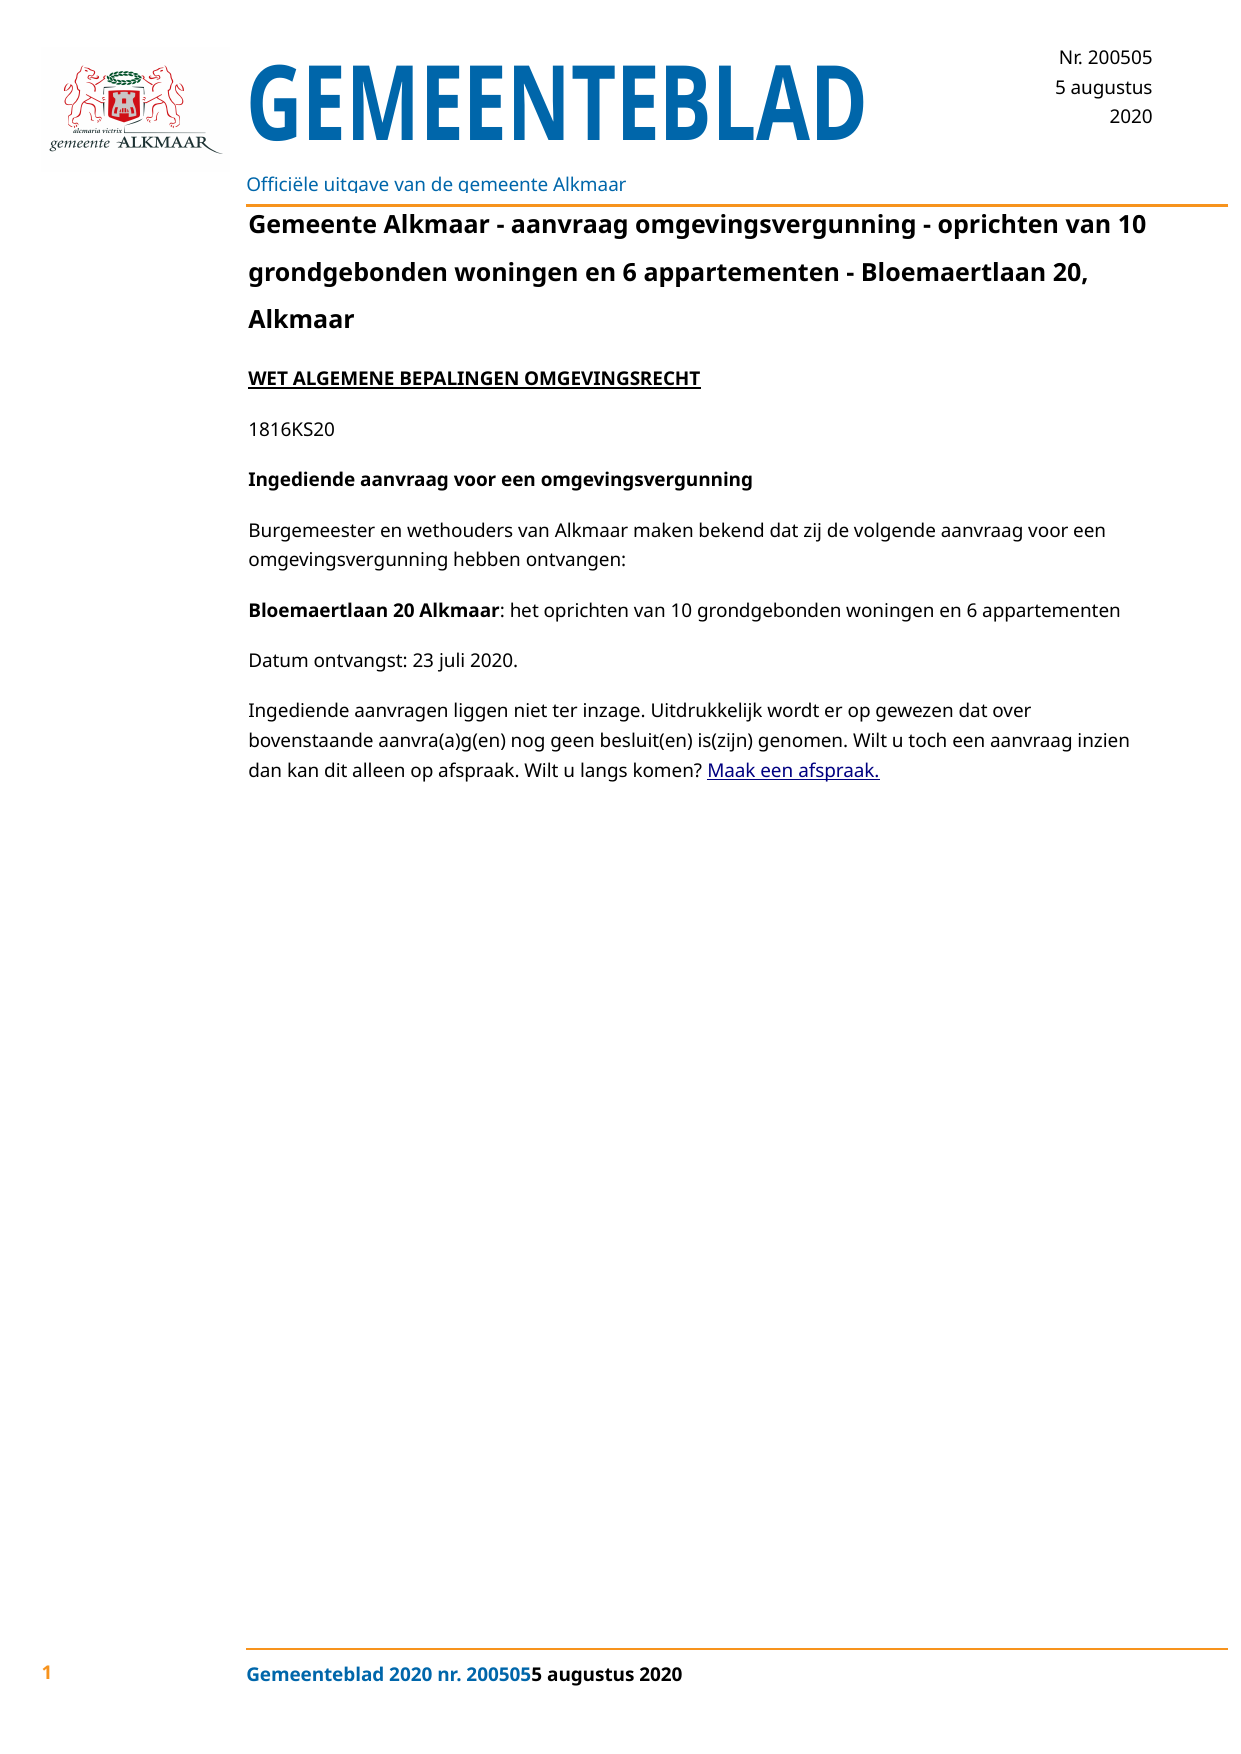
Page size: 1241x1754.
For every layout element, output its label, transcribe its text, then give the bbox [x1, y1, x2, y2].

text Ingediende aanvragen liggen niet ter inzage. Uitdrukkelijk wordt er op gewezen dat over bovenstaande aanvra(a)g(en) nog geen besluit(en) is(zijn) genomen. Wilt u toch een aanvraag inzien dan kan dit alleen op afspraak. Wilt u langs komen? Maak een afspraak. [248, 698, 1152, 782]
text Ingediende aanvraag voor een omgevingsvergunning [248, 466, 1152, 492]
text 1816KS20 [248, 416, 1152, 442]
text Burgemeester en wethouders van Alkmaar maken bekend dat zij de volgende aanvraag voor een omgevingsvergunning hebben ontvangen: [248, 517, 1152, 572]
text Gemeente Alkmaar - aanvraag omgevingsvergunning - oprichten van 10 grondgebonden woningen en 6 appartementen - Bloemaertlaan 20, Alkmaar [248, 207, 1152, 336]
picture [41, 47, 231, 172]
text Bloemaertlaan 20 Alkmaar: het oprichten van 10 grondgebonden woningen en 6 appartementen [248, 597, 1152, 622]
text Datum ontvangst: 23 juli 2020. [248, 647, 1152, 673]
text WET ALGEMENE BEPALINGEN OMGEVINGSRECHT [248, 366, 1152, 391]
